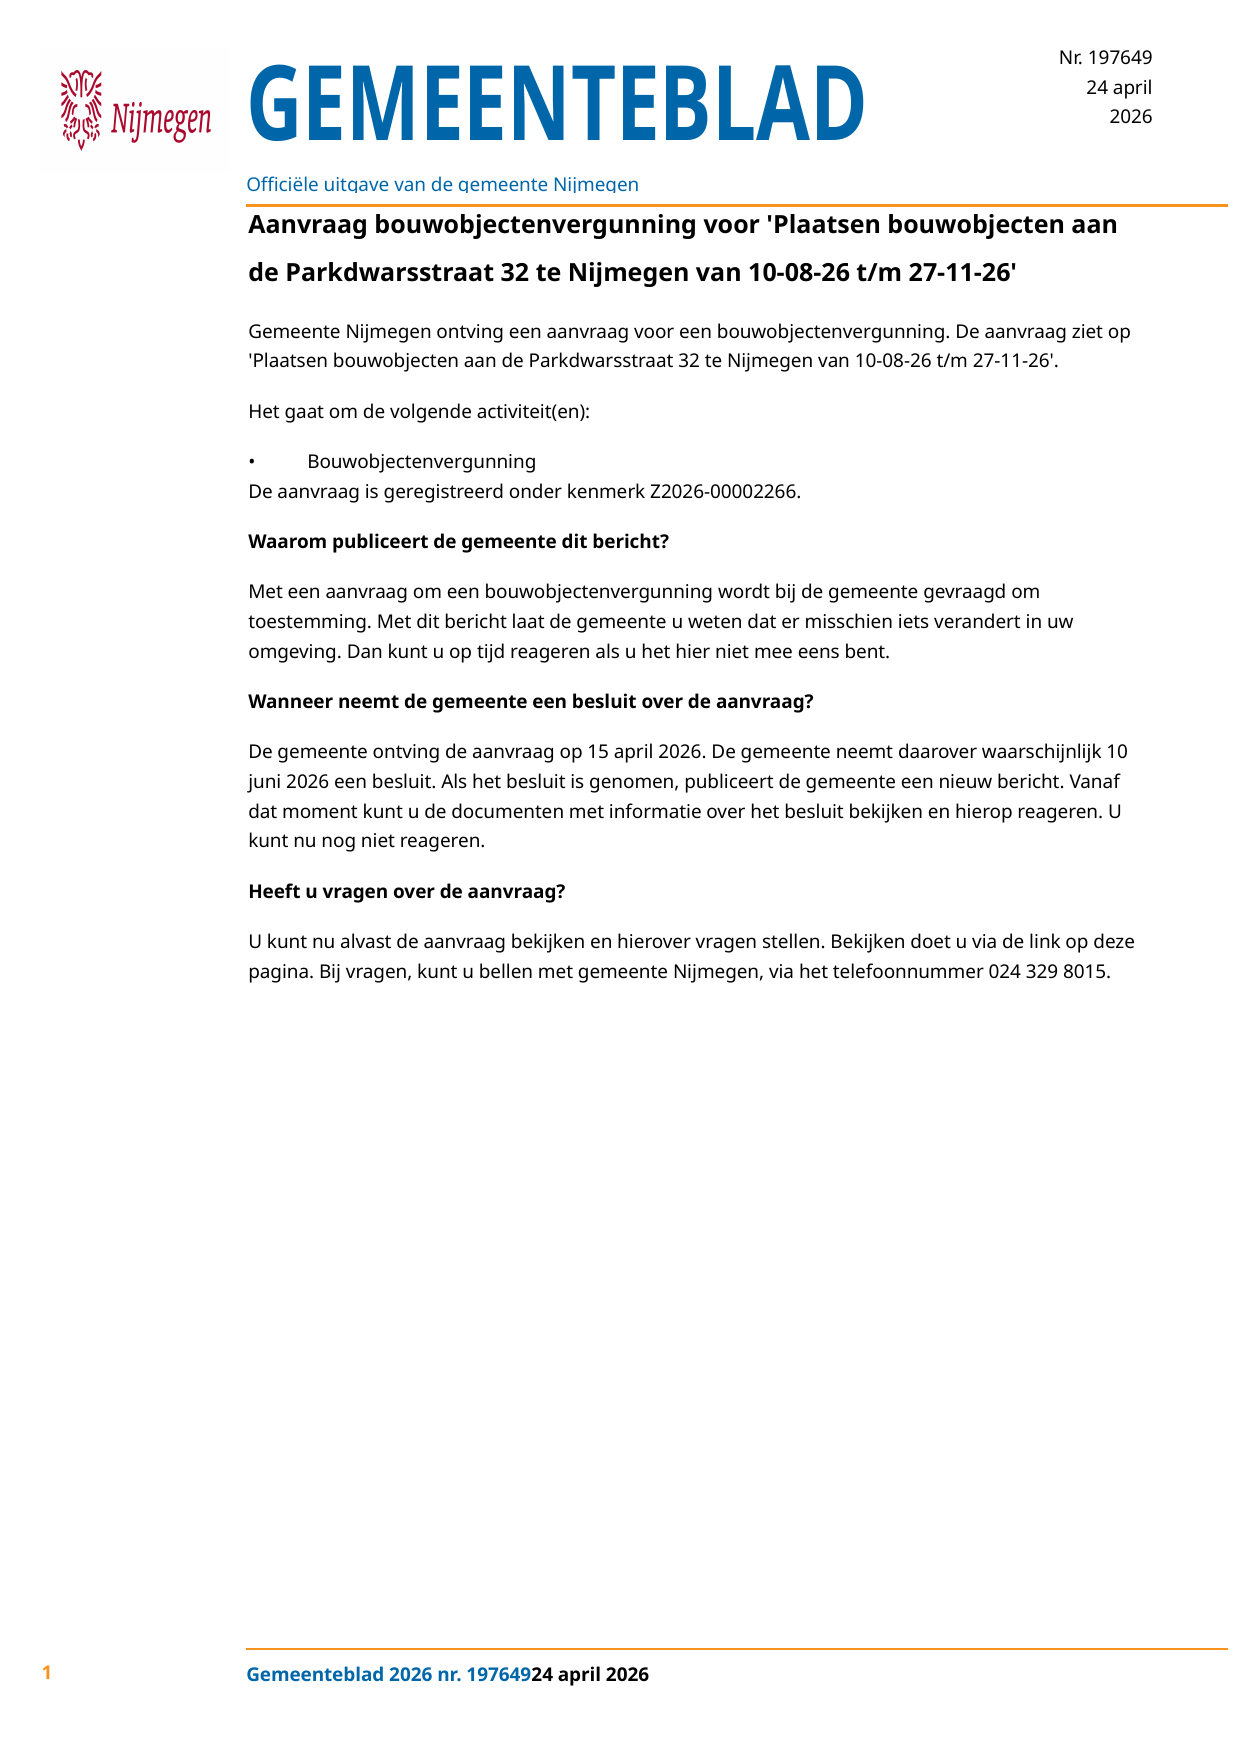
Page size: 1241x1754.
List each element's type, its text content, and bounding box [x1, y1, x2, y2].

text Waarom publiceert de gemeente dit bericht? [248, 528, 1152, 554]
text Gemeente Nijmegen ontving een aanvraag voor een bouwobjectenvergunning. De aanvraag ziet op 'Plaatsen bouwobjecten aan de Parkdwarsstraat 32 te Nijmegen van 10-08-26 t/m 27-11-26'. [248, 318, 1152, 373]
text De aanvraag is geregistreerd onder kenmerk Z2026-00002266. [248, 478, 1152, 504]
text U kunt nu alvast de aanvraag bekijken en hierover vragen stellen. Bekijken doet u via de link op deze pagina. Bij vragen, kunt u bellen met gemeente Nijmegen, via het telefoonnummer 024 329 8015. [248, 928, 1152, 984]
list Bouwobjectenvergunning [248, 448, 1152, 474]
text Het gaat om de volgende activiteit(en): [248, 398, 1152, 424]
text Met een aanvraag om een bouwobjectenvergunning wordt bij de gemeente gevraagd om toestemming. Met dit bericht laat de gemeente u weten dat er misschien iets verandert in uw omgeving. Dan kunt u op tijd reageren als u het hier niet mee eens bent. [248, 579, 1152, 664]
picture [41, 47, 231, 172]
text Heeft u vragen over de aanvraag? [248, 878, 1152, 904]
text De gemeente ontving de aanvraag op 15 april 2026. De gemeente neemt daarover waarschijnlijk 10 juni 2026 een besluit. Als het besluit is genomen, publiceert de gemeente een nieuw bericht. Vanaf dat moment kunt u de documenten met informatie over het besluit bekijken en hierop reageren. U kunt nu nog niet reageren. [248, 739, 1152, 853]
text Aanvraag bouwobjectenvergunning voor 'Plaatsen bouwobjecten aan de Parkdwarsstraat 32 te Nijmegen van 10-08-26 t/m 27-11-26' [248, 207, 1152, 288]
text Wanneer neemt de gemeente een besluit over de aanvraag? [248, 688, 1152, 714]
